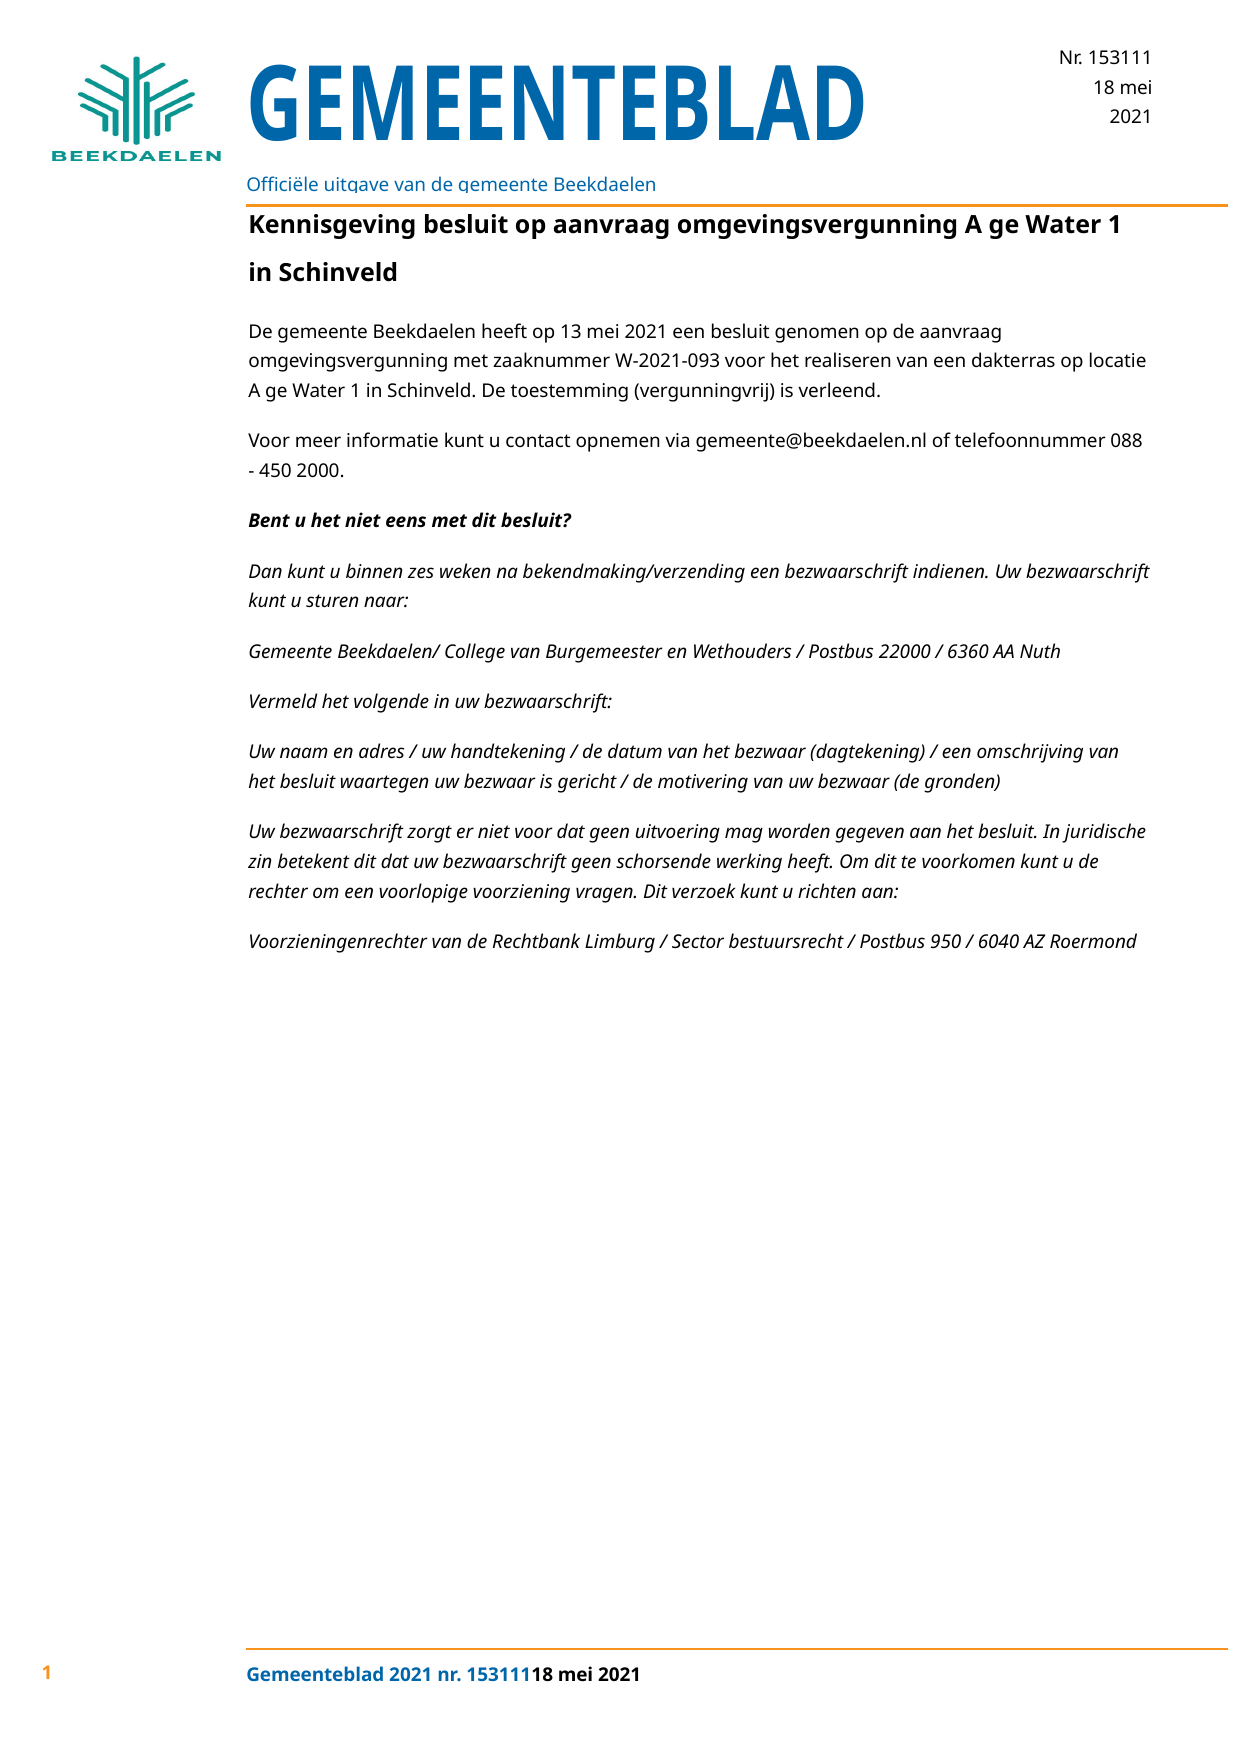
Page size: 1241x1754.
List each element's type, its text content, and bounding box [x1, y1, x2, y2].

text Dan kunt u binnen zes weken na bekendmaking/verzending een bezwaarschrift indienen. Uw bezwaarschrift kunt u sturen naar: [248, 558, 1152, 613]
text Gemeente Beekdaelen/ College van Burgemeester en Wethouders / Postbus 22000 / 6360 AA Nuth [248, 638, 1152, 664]
text Voor meer informatie kunt u contact opnemen via gemeente@beekdaelen.nl of telefoonnummer 088 - 450 2000. [248, 427, 1152, 483]
text Voorzieningenrechter van de Rechtbank Limburg / Sector bestuursrecht / Postbus 950 / 6040 AZ Roermond [248, 928, 1152, 954]
text Vermeld het volgende in uw bezwaarschrift: [248, 688, 1152, 714]
picture [41, 47, 231, 172]
text Kennisgeving besluit op aanvraag omgevingsvergunning A ge Water 1 in Schinveld [248, 207, 1152, 288]
text Bent u het niet eens met dit besluit? [248, 507, 1152, 533]
text Uw bezwaarschrift zorgt er niet voor dat geen uitvoering mag worden gegeven aan het besluit. In juridische zin betekent dit dat uw bezwaarschrift geen schorsende werking heeft. Om dit te voorkomen kunt u de rechter om een voorlopige voorziening vragen. Dit verzoek kunt u richten aan: [248, 819, 1152, 904]
text De gemeente Beekdaelen heeft op 13 mei 2021 een besluit genomen op de aanvraag omgevingsvergunning met zaaknummer W-2021-093 voor het realiseren van een dakterras op locatie A ge Water 1 in Schinveld. De toestemming (vergunningvrij) is verleend. [248, 318, 1152, 403]
text Uw naam en adres / uw handtekening / de datum van het bezwaar (dagtekening) / een omschrijving van het besluit waartegen uw bezwaar is gericht / de motivering van uw bezwaar (de gronden) [248, 739, 1152, 794]
